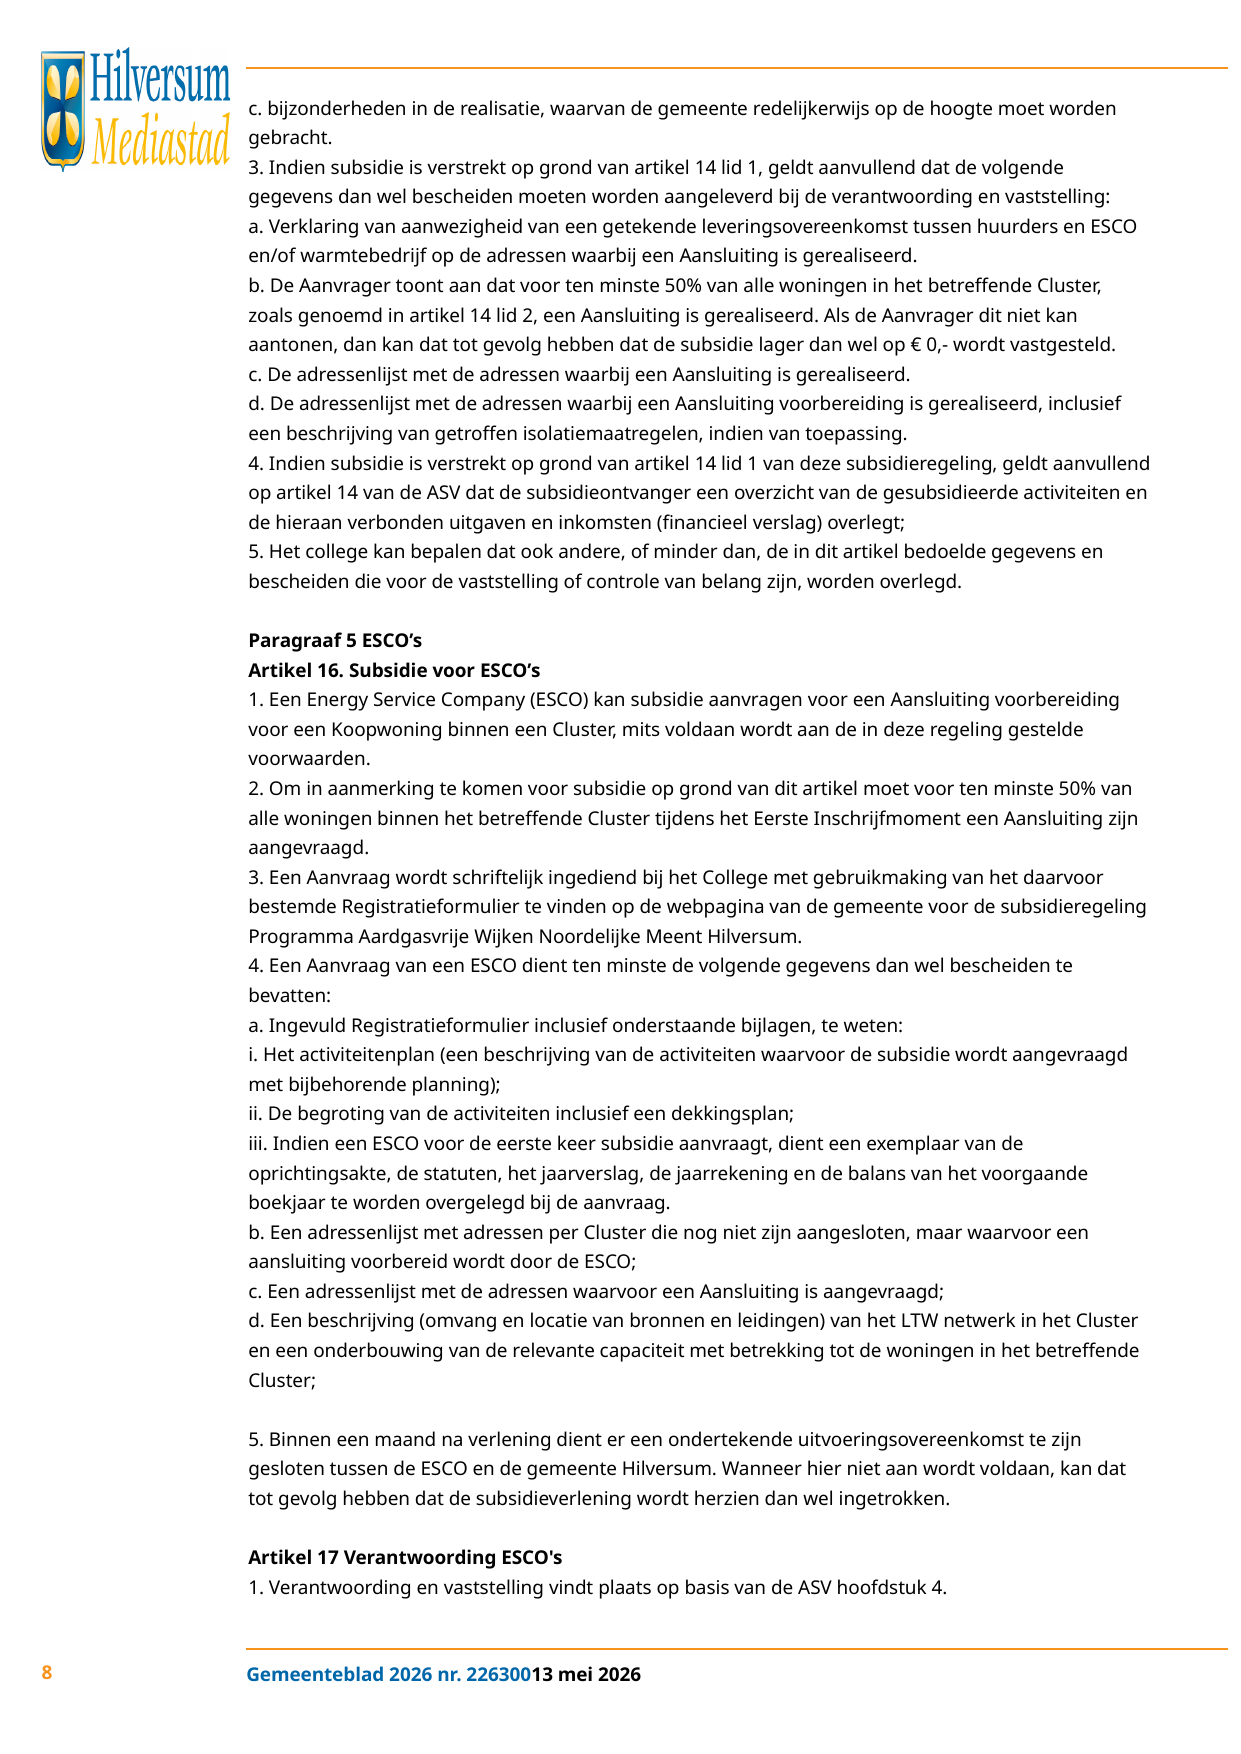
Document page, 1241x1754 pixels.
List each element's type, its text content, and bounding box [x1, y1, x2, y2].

text 5. Binnen een maand na verlening dient er een ondertekende uitvoeringsovereenkomst te zijn gesloten tussen de ESCO en de gemeente Hilversum. Wanneer hier niet aan wordt voldaan, kan dat tot gevolg hebben dat de subsidieverlening wordt herzien dan wel ingetrokken. [248, 1426, 1152, 1511]
text 4. Een Aanvraag van een ESCO dient ten minste de volgende gegevens dan wel bescheiden te bevatten: [248, 953, 1152, 1008]
text c. bijzonderheden in de realisatie, waarvan de gemeente redelijkerwijs op de hoogte moet worden gebracht. [248, 95, 1152, 150]
text a. Verklaring van aanwezigheid van een getekende leveringsovereenkomst tussen huurders en ESCO en/of warmtebedrijf op de adressen waarbij een Aansluiting is gerealiseerd. [248, 213, 1152, 268]
text 5. Het college kan bepalen dat ook andere, of minder dan, de in dit artikel bedoelde gegevens en bescheiden die voor de vaststelling of controle van belang zijn, worden overlegd. [248, 538, 1152, 594]
text 4. Indien subsidie is verstrekt op grond van artikel 14 lid 1 van deze subsidieregeling, geldt aanvullend op artikel 14 van de ASV dat de subsidieontvanger een overzicht van de gesubsidieerde activiteiten en de hieraan verbonden uitgaven en inkomsten (financieel verslag) overlegt; [248, 450, 1152, 535]
text d. Een beschrijving (omvang en locatie van bronnen en leidingen) van het LTW netwerk in het Cluster en een onderbouwing van de relevante capaciteit met betrekking tot de woningen in het betreffende Cluster; [248, 1308, 1152, 1393]
text ii. De begroting van de activiteiten inclusief een dekkingsplan; [248, 1101, 1152, 1126]
text d. De adressenlijst met de adressen waarbij een Aansluiting voorbereiding is gerealiseerd, inclusief een beschrijving van getroffen isolatiemaatregelen, indien van toepassing. [248, 391, 1152, 446]
text iii. Indien een ESCO voor de eerste keer subsidie aanvraagt, dient een exemplaar van de oprichtingsakte, de statuten, het jaarverslag, de jaarrekening en de balans van het voorgaande boekjaar te worden overgelegd bij de aanvraag. [248, 1130, 1152, 1215]
text Paragraaf 5 ESCO’s [248, 627, 1152, 653]
text b. De Aanvrager toont aan dat voor ten minste 50% van alle woningen in het betreffende Cluster, zoals genoemd in artikel 14 lid 2, een Aansluiting is gerealiseerd. Als de Aanvrager dit niet kan aantonen, dan kan dat tot gevolg hebben dat de subsidie lager dan wel op € 0,- wordt vastgesteld. [248, 272, 1152, 357]
text 3. Een Aanvraag wordt schriftelijk ingediend bij het College met gebruikmaking van het daarvoor bestemde Registratieformulier te vinden op de webpagina van de gemeente voor de subsidieregeling Programma Aardgasvrije Wijken Noordelijke Meent Hilversum. [248, 864, 1152, 949]
text 1. Een Energy Service Company (ESCO) kan subsidie aanvragen voor een Aansluiting voorbereiding voor een Koopwoning binnen een Cluster, mits voldaan wordt aan de in deze regeling gestelde voorwaarden. [248, 686, 1152, 771]
text c. De adressenlijst met de adressen waarbij een Aansluiting is gerealiseerd. [248, 361, 1152, 387]
text a. Ingevuld Registratieformulier inclusief onderstaande bijlagen, te weten: [248, 1012, 1152, 1038]
text Artikel 17 Verantwoording ESCO's [248, 1544, 1152, 1570]
text 1. Verantwoording en vaststelling vindt plaats op basis van de ASV hoofdstuk 4. [248, 1574, 1152, 1600]
text i. Het activiteitenplan (een beschrijving van de activiteiten waarvoor de subsidie wordt aangevraagd met bijbehorende planning); [248, 1041, 1152, 1097]
picture [41, 47, 231, 172]
text 2. Om in aanmerking te komen voor subsidie op grond van dit artikel moet voor ten minste 50% van alle woningen binnen het betreffende Cluster tijdens het Eerste Inschrijfmoment een Aansluiting zijn aangevraagd. [248, 775, 1152, 860]
text 3. Indien subsidie is verstrekt op grond van artikel 14 lid 1, geldt aanvullend dat de volgende gegevens dan wel bescheiden moeten worden aangeleverd bij de verantwoording en vaststelling: [248, 154, 1152, 209]
text Artikel 16. Subsidie voor ESCO’s [248, 657, 1152, 683]
text b. Een adressenlijst met adressen per Cluster die nog niet zijn aangesloten, maar waarvoor een aansluiting voorbereid wordt door de ESCO; [248, 1219, 1152, 1274]
text c. Een adressenlijst met de adressen waarvoor een Aansluiting is aangevraagd; [248, 1278, 1152, 1304]
